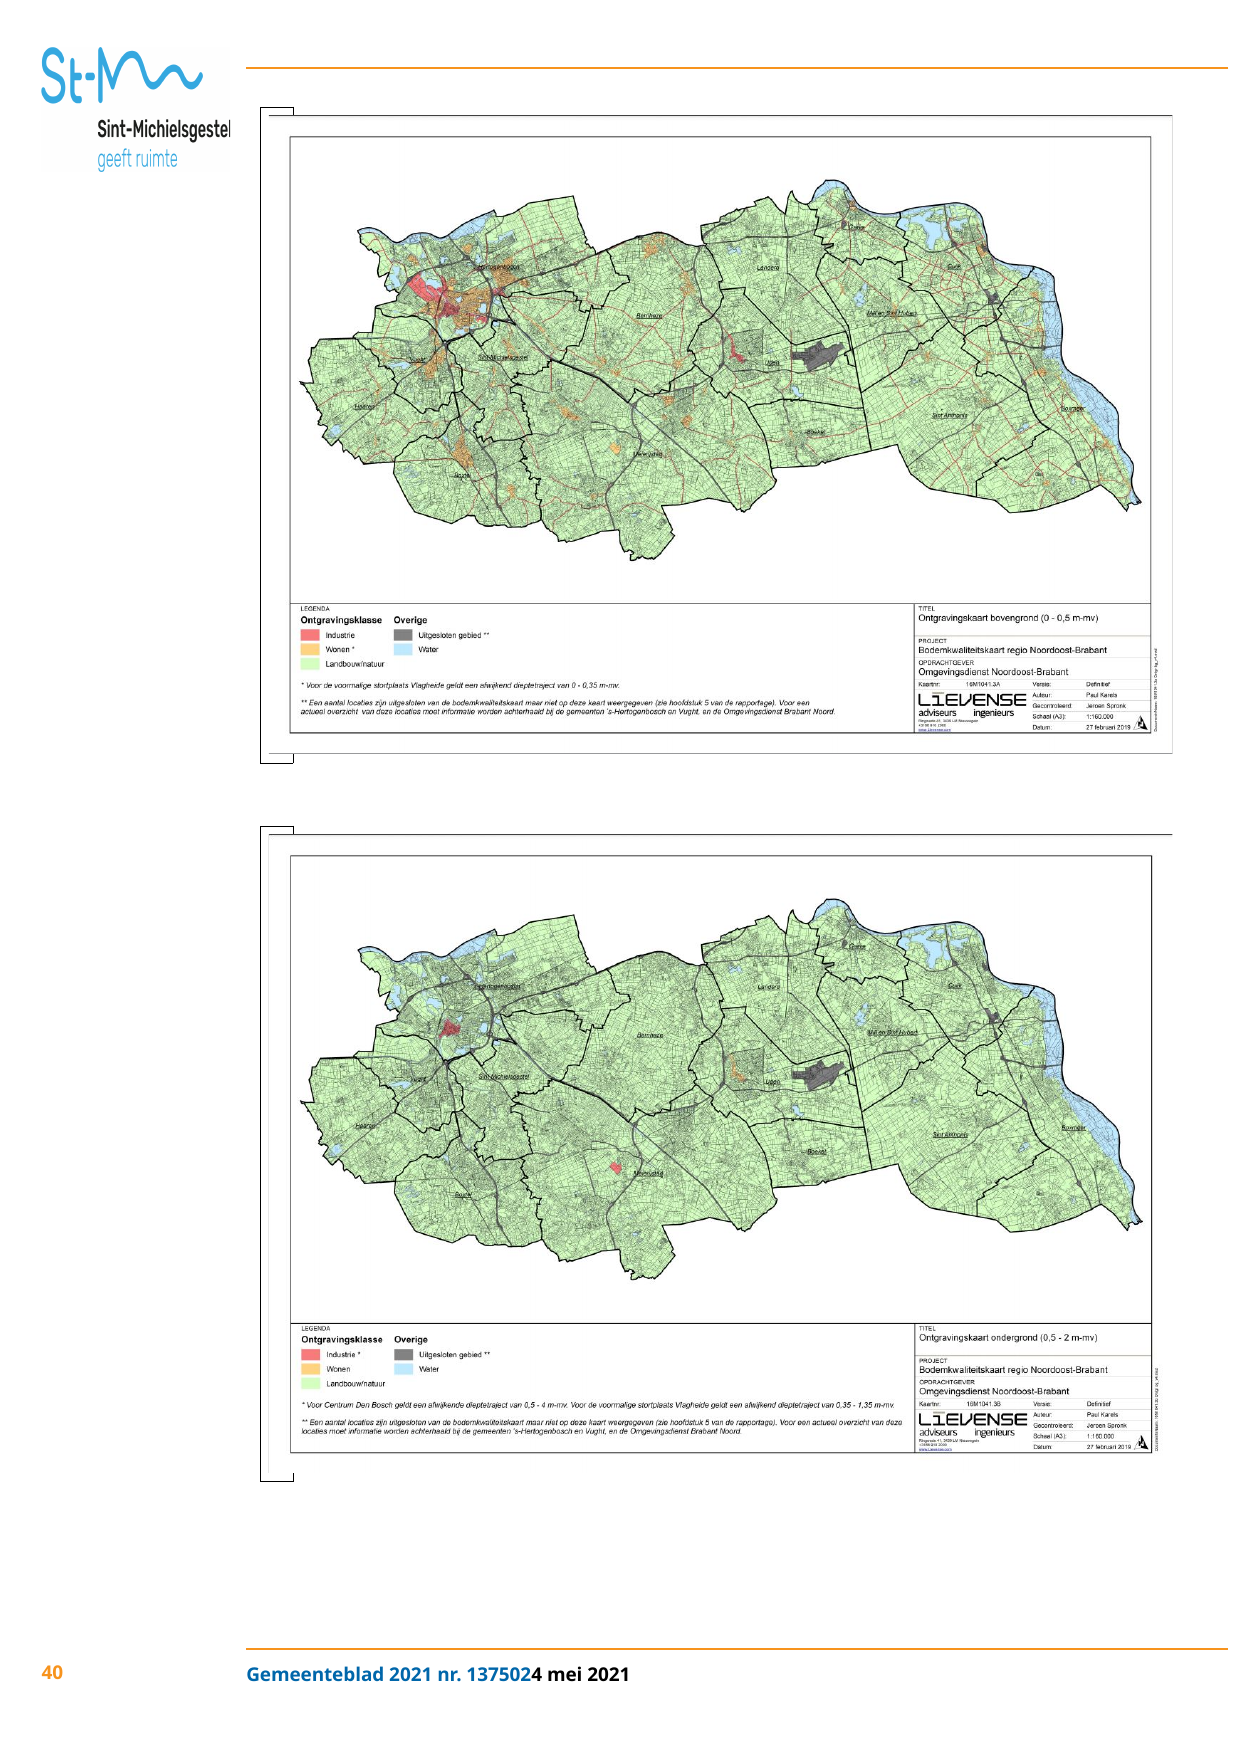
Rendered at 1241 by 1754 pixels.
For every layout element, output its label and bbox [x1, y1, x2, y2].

picture [268, 115, 1173, 754]
picture [268, 834, 1173, 1473]
picture [41, 47, 231, 172]
